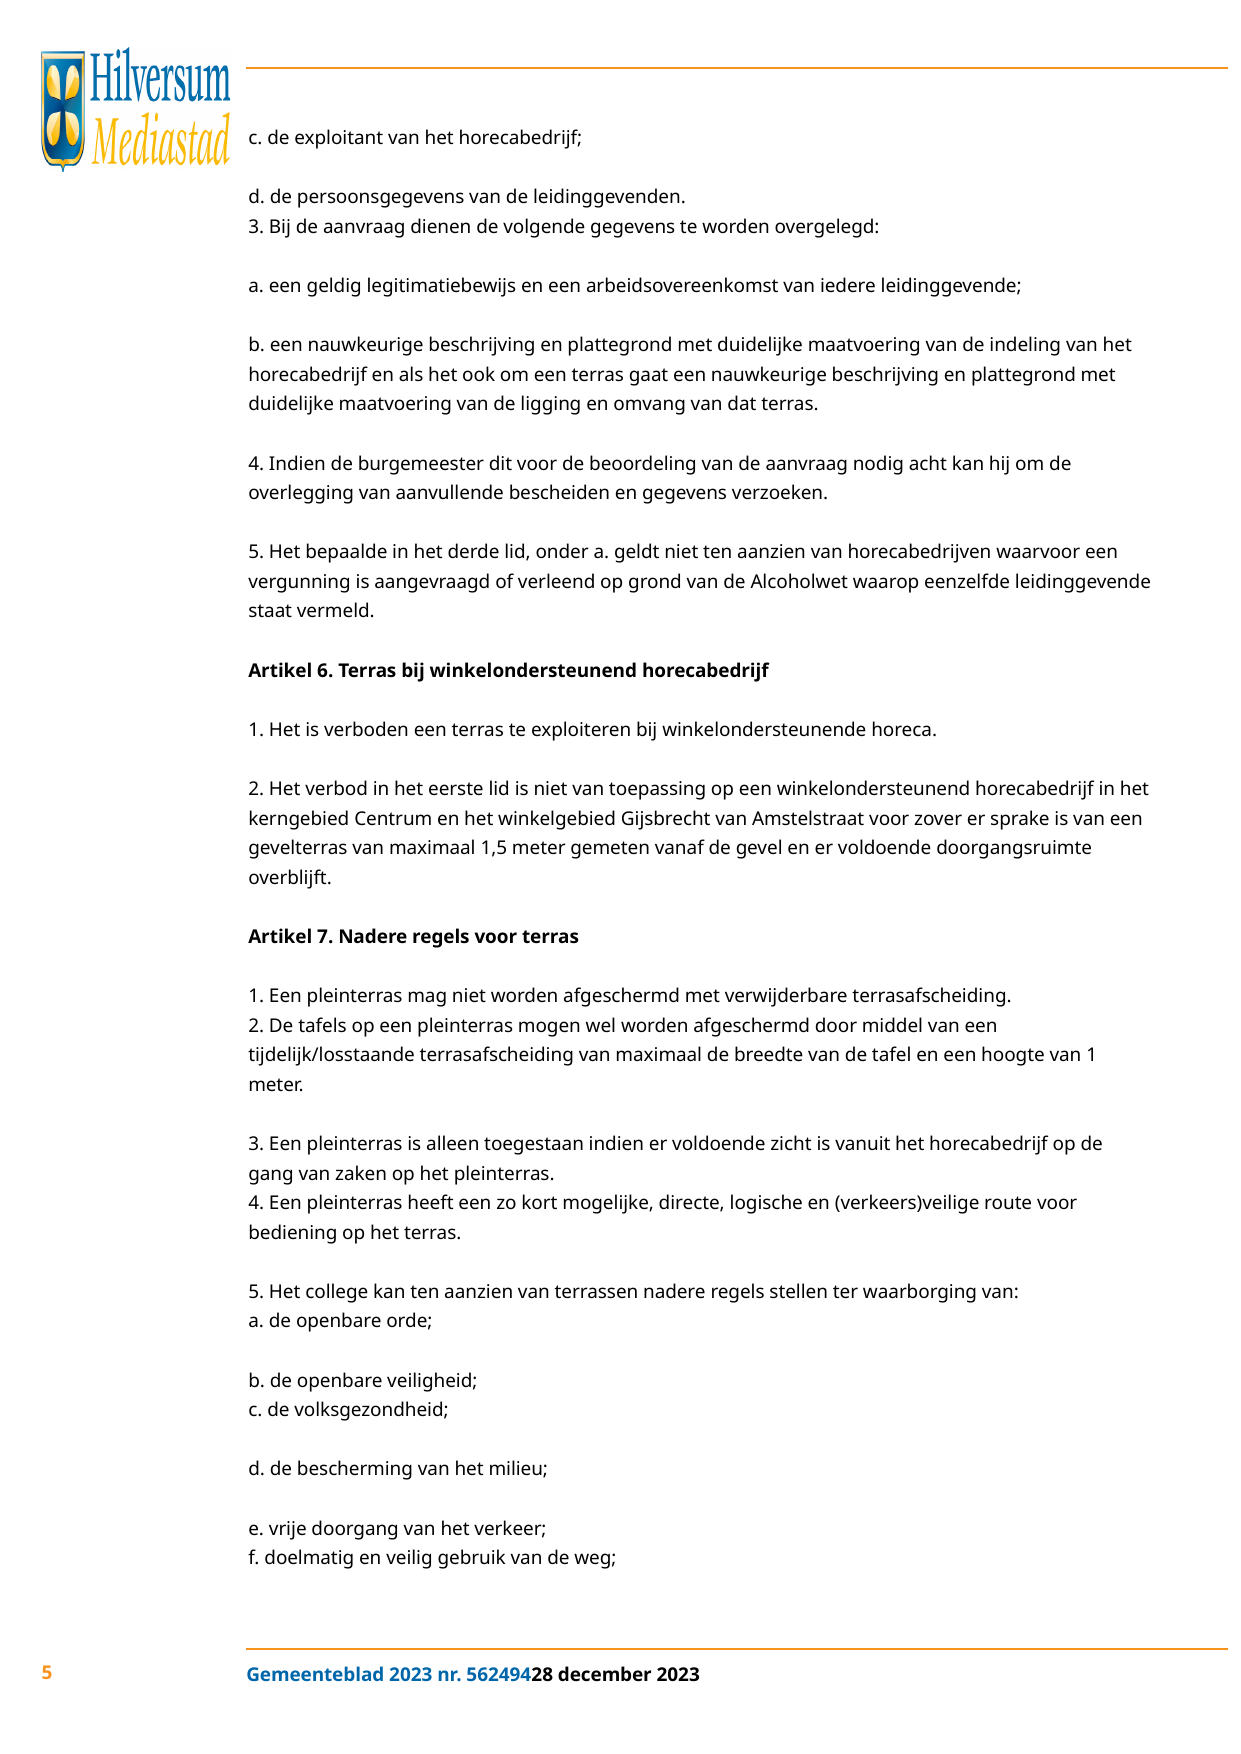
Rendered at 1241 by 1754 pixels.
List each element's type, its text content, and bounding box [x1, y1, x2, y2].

text 1. Een pleinterras mag niet worden afgeschermd met verwijderbare terrasafscheiding. [248, 982, 1152, 1008]
text 5. Het bepaalde in het derde lid, onder a. geldt niet ten aanzien van horecabedrijven waarvoor een vergunning is aangevraagd of verleend op grond van de Alcoholwet waarop eenzelfde leidinggevende staat vermeld. [248, 538, 1152, 623]
picture [41, 47, 231, 172]
text d. de bescherming van het milieu; [248, 1456, 1152, 1481]
text c. de volksgezondheid; [248, 1396, 1152, 1422]
text a. de openbare orde; [248, 1308, 1152, 1333]
text 5. Het college kan ten aanzien van terrassen nadere regels stellen ter waarborging van: [248, 1278, 1152, 1304]
text 4. Indien de burgemeester dit voor de beoordeling van de aanvraag nodig acht kan hij om de overlegging van aanvullende bescheiden en gegevens verzoeken. [248, 450, 1152, 505]
text b. een nauwkeurige beschrijving en plattegrond met duidelijke maatvoering van de indeling van het horecabedrijf en als het ook om een terras gaat een nauwkeurige beschrijving en plattegrond met duidelijke maatvoering van de ligging en omvang van dat terras. [248, 331, 1152, 416]
text 2. De tafels op een pleinterras mogen wel worden afgeschermd door middel van een tijdelijk/losstaande terrasafscheiding van maximaal de breedte van de tafel en een hoogte van 1 meter. [248, 1012, 1152, 1097]
text f. doelmatig en veilig gebruik van de weg; [248, 1544, 1152, 1570]
text b. de openbare veiligheid; [248, 1367, 1152, 1393]
text Artikel 6. Terras bij winkelondersteunend horecabedrijf [248, 657, 1152, 683]
text 3. Een pleinterras is alleen toegestaan indien er voldoende zicht is vanuit het horecabedrijf op de gang van zaken op het pleinterras. [248, 1130, 1152, 1186]
text c. de exploitant van het horecabedrijf; [248, 124, 1152, 150]
text 4. Een pleinterras heeft een zo kort mogelijke, directe, logische en (verkeers)veilige route voor bediening op het terras. [248, 1189, 1152, 1245]
text a. een geldig legitimatiebewijs en een arbeidsovereenkomst van iedere leidinggevende; [248, 272, 1152, 298]
text 2. Het verbod in het eerste lid is niet van toepassing op een winkelondersteunend horecabedrijf in het kerngebied Centrum en het winkelgebied Gijsbrecht van Amstelstraat voor zover er sprake is van een gevelterras van maximaal 1,5 meter gemeten vanaf de gevel en er voldoende doorgangsruimte overblijft. [248, 775, 1152, 890]
text 3. Bij de aanvraag dienen de volgende gegevens te worden overgelegd: [248, 213, 1152, 239]
text Artikel 7. Nadere regels voor terras [248, 923, 1152, 949]
text e. vrije doorgang van het verkeer; [248, 1515, 1152, 1541]
text 1. Het is verboden een terras te exploiteren bij winkelondersteunende horeca. [248, 716, 1152, 742]
text d. de persoonsgegevens van de leidinggevenden. [248, 183, 1152, 209]
